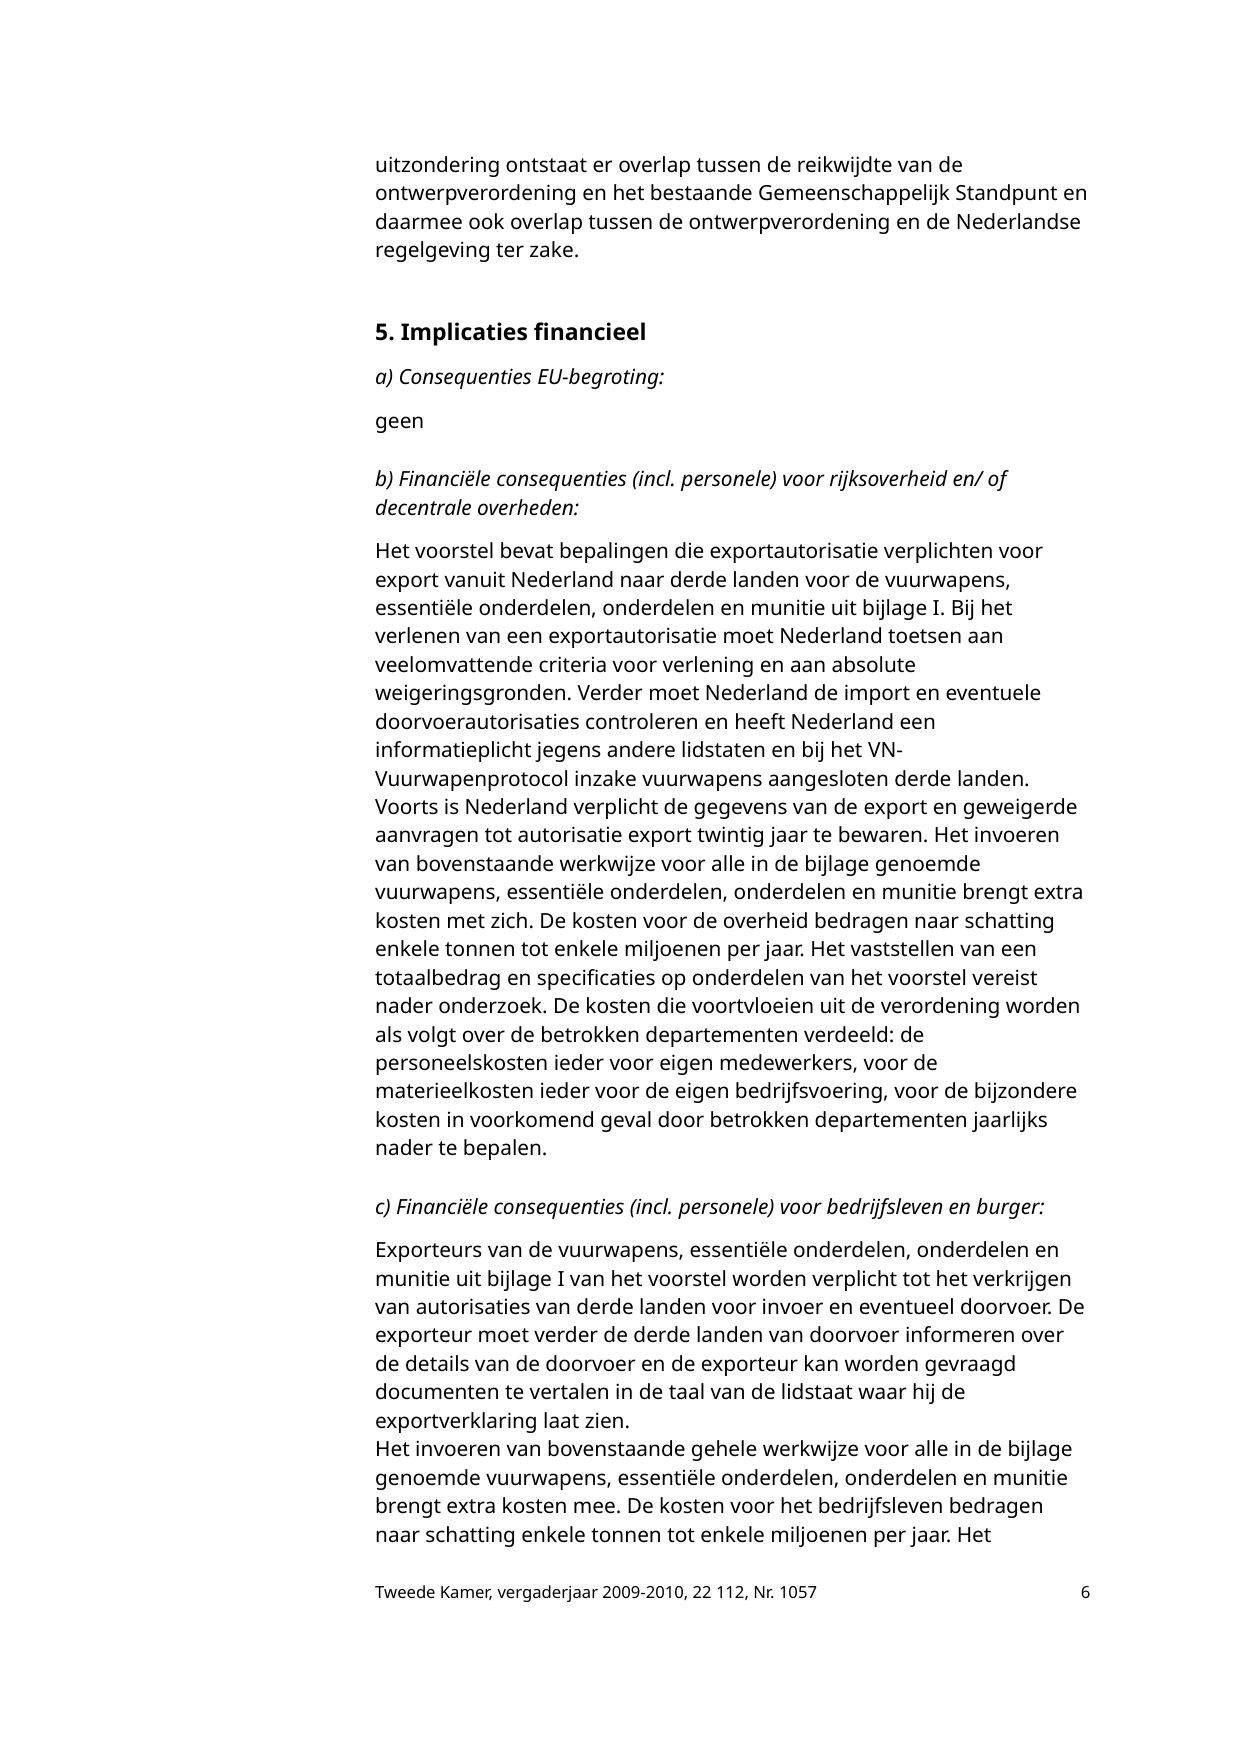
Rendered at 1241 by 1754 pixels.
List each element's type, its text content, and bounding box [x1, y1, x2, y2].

text Het voorstel bevat bepalingen die exportautorisatie verplichten voor export vanuit Nederland naar derde landen voor de vuurwapens, essentiële onderdelen, onderdelen en munitie uit bijlage I. Bij het verlenen van een exportautorisatie moet Nederland toetsen aan veelomvattende criteria voor verlening en aan absolute weigeringsgronden. Verder moet Nederland de import en eventuele doorvoerautorisaties controleren en heeft Nederland een informatieplicht jegens andere lidstaten en bij het VN-Vuurwapenprotocol inzake vuurwapens aangesloten derde landen. Voorts is Nederland verplicht de gegevens van de export en geweigerde aanvragen tot autorisatie export twintig jaar te bewaren. Het invoeren van bovenstaande werkwijze voor alle in de bijlage genoemde vuurwapens, essentiële onderdelen, onderdelen en munitie brengt extra kosten met zich. De kosten voor de overheid bedragen naar schatting enkele tonnen tot enkele miljoenen per jaar. Het vaststellen van een totaalbedrag en specificaties op onderdelen van het voorstel vereist nader onderzoek. De kosten die voortvloeien uit de verordening worden als volgt over de betrokken departementen verdeeld: de personeelskosten ieder voor eigen medewerkers, voor de materieelkosten ieder voor de eigen bedrijfsvoering, voor de bijzondere kosten in voorkomend geval door betrokken departementen jaarlijks nader te bepalen. [375, 536, 1090, 1162]
text c) Financiële consequenties (incl. personele) voor bedrijfsleven en burger: [375, 1192, 1090, 1220]
subtitle 5. Implicaties financieel [375, 316, 1090, 347]
text b) Financiële consequenties (incl. personele) voor rijksoverheid en/ of decentrale overheden: [375, 464, 1090, 521]
text Exporteurs van de vuurwapens, essentiële onderdelen, onderdelen en munitie uit bijlage I van het voorstel worden verplicht tot het verkrijgen van autorisaties van derde landen voor invoer en eventueel doorvoer. De exporteur moet verder de derde landen van doorvoer informeren over de details van de doorvoer en de exporteur kan worden gevraagd documenten te vertalen in de taal van de lidstaat waar hij de exportverklaring laat zien. [375, 1235, 1090, 1434]
text Het invoeren van bovenstaande gehele werkwijze voor alle in de bijlage genoemde vuurwapens, essentiële onderdelen, onderdelen en munitie brengt extra kosten mee. De kosten voor het bedrijfsleven bedragen naar schatting enkele tonnen tot enkele miljoenen per jaar. Het [375, 1434, 1090, 1548]
text uitzondering ontstaat er overlap tussen de reikwijdte van de ontwerpverordening en het bestaande Gemeenschappelijk Standpunt en daarmee ook overlap tussen de ontwerpverordening en de Nederlandse regelgeving ter zake. [375, 150, 1090, 264]
text a) Consequenties EU-begroting: [375, 362, 1090, 391]
text geen [375, 406, 1090, 434]
